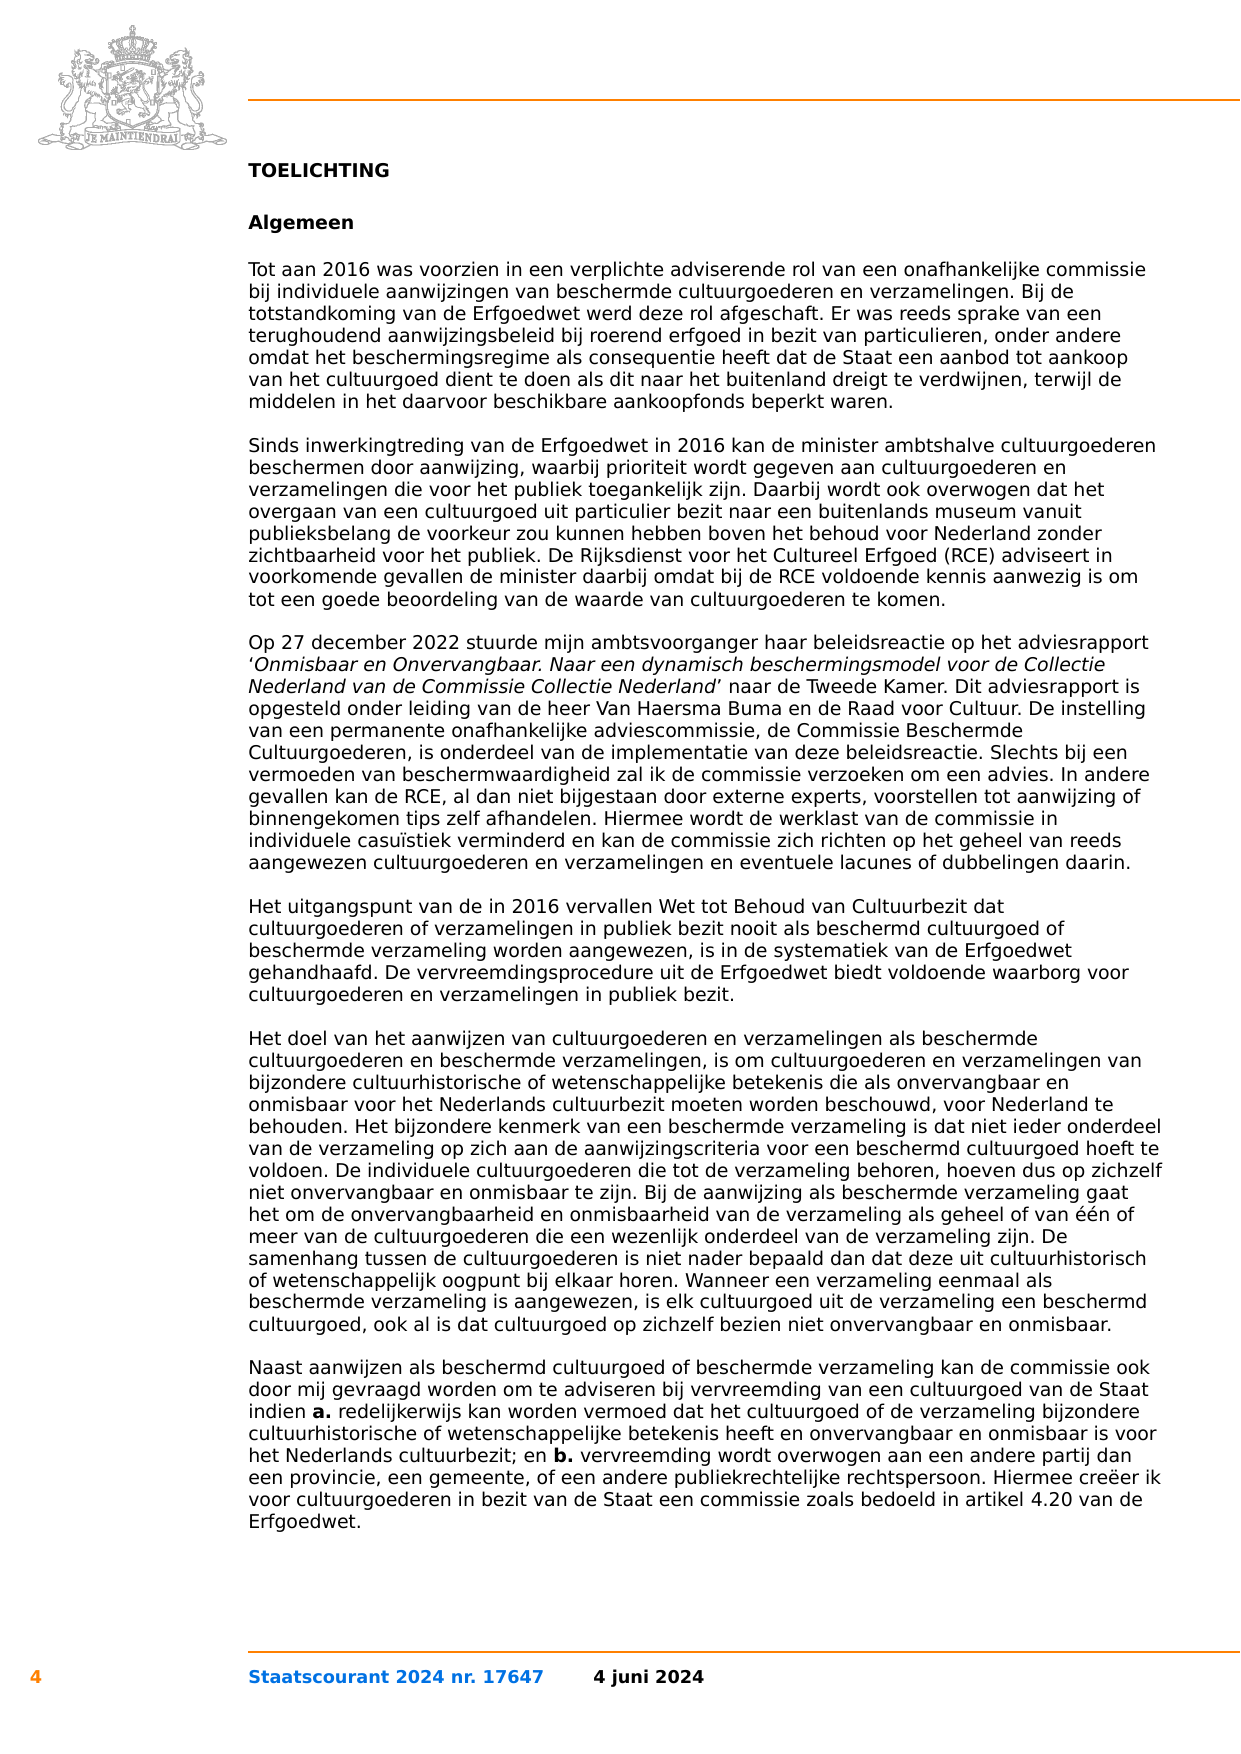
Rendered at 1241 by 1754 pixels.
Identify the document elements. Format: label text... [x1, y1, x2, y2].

text Naast aanwijzen als beschermd cultuurgoed of beschermde verzameling kan de commissie ook door mij gevraagd worden om te adviseren bij vervreemding van een cultuurgoed van de Staat indien a. redelijkerwijs kan worden vermoed dat het cultuurgoed of de verzameling bijzondere cultuurhistorische of wetenschappelijke betekenis heeft en onvervangbaar en onmisbaar is voor het Nederlands cultuurbezit; en b. vervreemding wordt overwogen aan een andere partij dan een provincie, een gemeente, of een andere publiekrechtelijke rechtspersoon. Hiermee creëer ik voor cultuurgoederen in bezit van de Staat een commissie zoals bedoeld in artikel 4.20 van de Erfgoedwet. [248, 1357, 1163, 1533]
text Het uitgangspunt van de in 2016 vervallen Wet tot Behoud van Cultuurbezit dat cultuurgoederen of verzamelingen in publiek bezit nooit als beschermd cultuurgoed of beschermde verzameling worden aangewezen, is in de systematiek van de Erfgoedwet gehandhaafd. De vervreemdingsprocedure uit de Erfgoedwet biedt voldoende waarborg voor cultuurgoederen en verzamelingen in publiek bezit. [248, 896, 1163, 1006]
text Op 27 december 2022 stuurde mijn ambtsvoorganger haar beleidsreactie op het adviesrapport ‘Onmisbaar en Onvervangbaar. Naar een dynamisch beschermingsmodel voor de Collectie Nederland van de Commissie Collectie Nederland’ naar de Tweede Kamer. Dit adviesrapport is opgesteld onder leiding van de heer Van Haersma Buma en de Raad voor Cultuur. De instelling van een permanente onafhankelijke adviescommissie, de Commissie Beschermde Cultuurgoederen, is onderdeel van de implementatie van deze beleidsreactie. Slechts bij een vermoeden van beschermwaardigheid zal ik de commissie verzoeken om een advies. In andere gevallen kan de RCE, al dan niet bijgestaan door externe experts, voorstellen tot aanwijzing of binnengekomen tips zelf afhandelen. Hiermee wordt de werklast van de commissie in individuele casuïstiek verminderd en kan de commissie zich richten op het geheel van reeds aangewezen cultuurgoederen en verzamelingen en eventuele lacunes of dubbelingen daarin. [248, 632, 1163, 874]
picture [38, 25, 227, 150]
text Tot aan 2016 was voorzien in een verplichte adviserende rol van een onafhankelijke commissie bij individuele aanwijzingen van beschermde cultuurgoederen en verzamelingen. Bij de totstandkoming van de Erfgoedwet werd deze rol afgeschaft. Er was reeds sprake van een terughoudend aanwijzingsbeleid bij roerend erfgoed in bezit van particulieren, onder andere omdat het beschermingsregime als consequentie heeft dat de Staat een aanbod tot aankoop van het cultuurgoed dient te doen als dit naar het buitenland dreigt te verdwijnen, terwijl de middelen in het daarvoor beschikbare aankoopfonds beperkt waren. [248, 259, 1163, 413]
subtitle Algemeen [248, 212, 1163, 234]
text Het doel van het aanwijzen van cultuurgoederen en verzamelingen als beschermde cultuurgoederen en beschermde verzamelingen, is om cultuurgoederen en verzamelingen van bijzondere cultuurhistorische of wetenschappelijke betekenis die als onvervangbaar en onmisbaar voor het Nederlands cultuurbezit moeten worden beschouwd, voor Nederland te behouden. Het bijzondere kenmerk van een beschermde verzameling is dat niet ieder onderdeel van de verzameling op zich aan de aanwijzingscriteria voor een beschermd cultuurgoed hoeft te voldoen. De individuele cultuurgoederen die tot de verzameling behoren, hoeven dus op zichzelf niet onvervangbaar en onmisbaar te zijn. Bij de aanwijzing als beschermde verzameling gaat het om de onvervangbaarheid en onmisbaarheid van de verzameling als geheel of van één of meer van de cultuurgoederen die een wezenlijk onderdeel van de verzameling zijn. De samenhang tussen de cultuurgoederen is niet nader bepaald dan dat deze uit cultuurhistorisch of wetenschappelijk oogpunt bij elkaar horen. Wanneer een verzameling eenmaal als beschermde verzameling is aangewezen, is elk cultuurgoed uit de verzameling een beschermd cultuurgoed, ook al is dat cultuurgoed op zichzelf bezien niet onvervangbaar en onmisbaar. [248, 1028, 1163, 1335]
text Sinds inwerkingtreding van de Erfgoedwet in 2016 kan de minister ambtshalve cultuurgoederen beschermen door aanwijzing, waarbij prioriteit wordt gegeven aan cultuurgoederen en verzamelingen die voor het publiek toegankelijk zijn. Daarbij wordt ook overwogen dat het overgaan van een cultuurgoed uit particulier bezit naar een buitenlands museum vanuit publieksbelang de voorkeur zou kunnen hebben boven het behoud voor Nederland zonder zichtbaarheid voor het publiek. De Rijksdienst voor het Cultureel Erfgoed (RCE) adviseert in voorkomende gevallen de minister daarbij omdat bij de RCE voldoende kennis aanwezig is om tot een goede beoordeling van de waarde van cultuurgoederen te komen. [248, 434, 1163, 610]
subtitle TOELICHTING [248, 160, 1163, 182]
